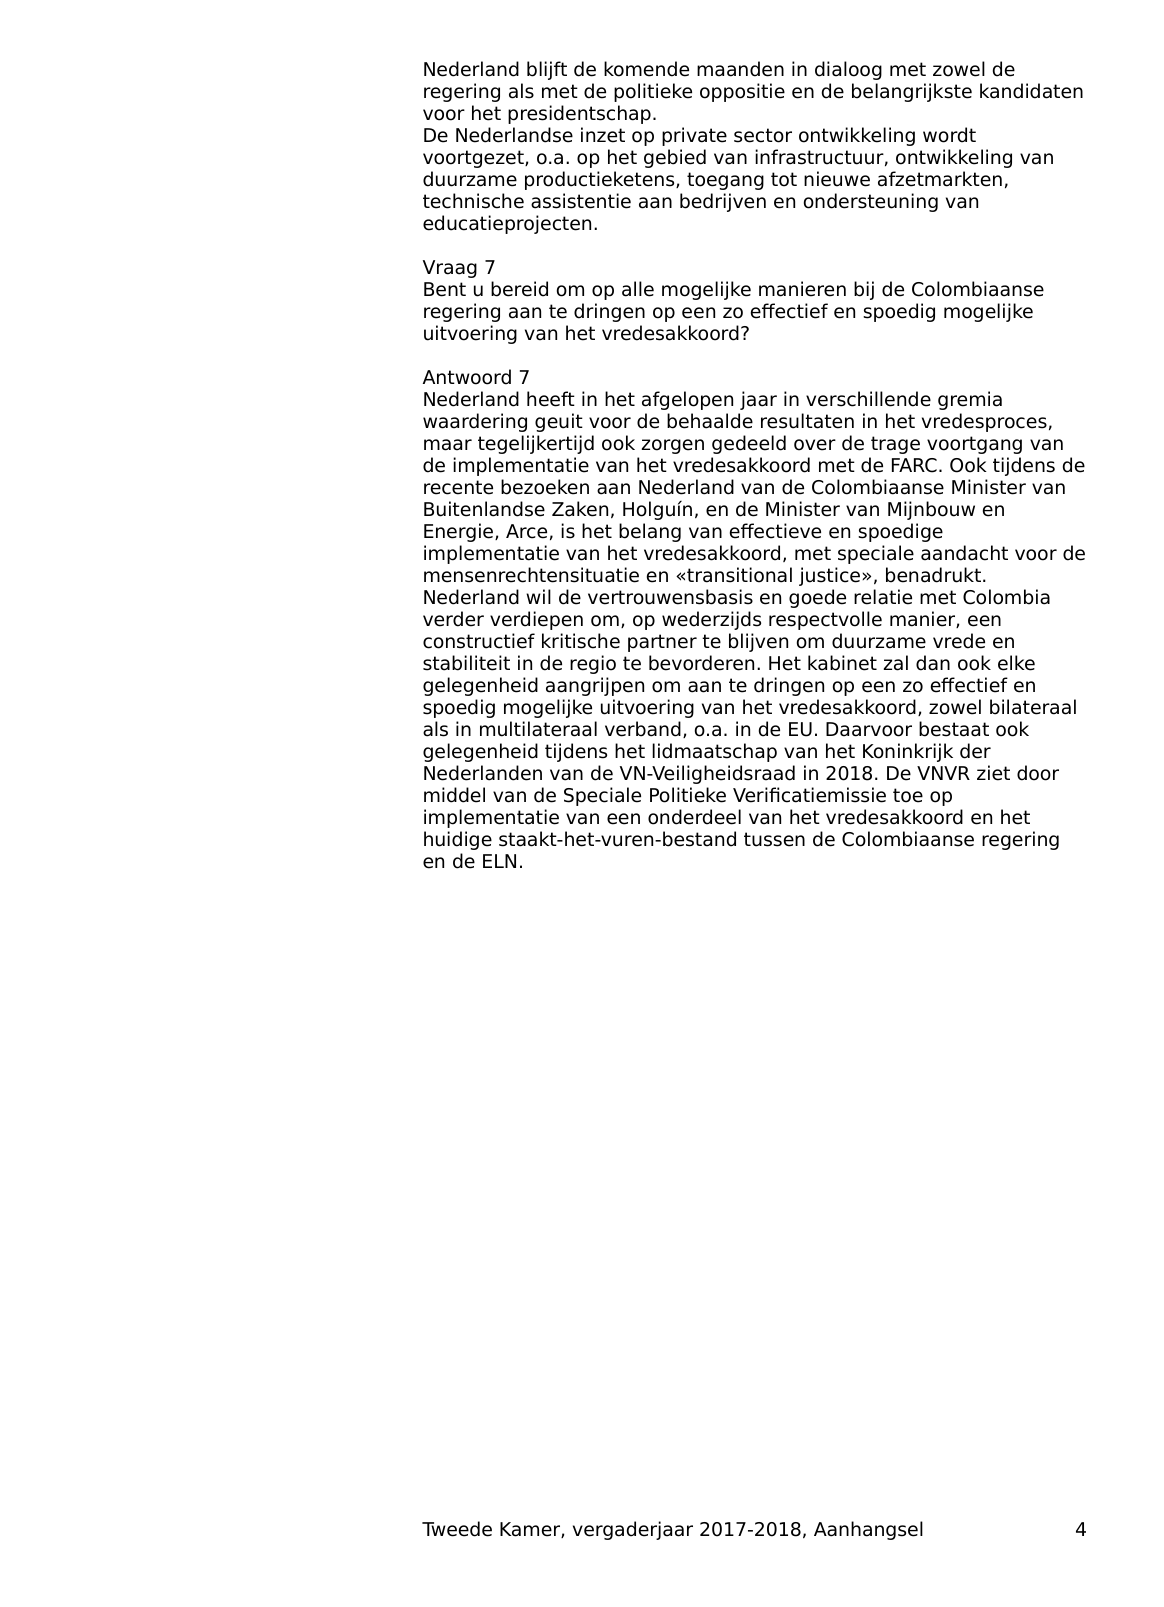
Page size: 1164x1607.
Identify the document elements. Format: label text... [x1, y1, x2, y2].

text De Nederlandse inzet op private sector ontwikkeling wordt voortgezet, o.a. op het gebied van infrastructuur, ontwikkeling van duurzame productieketens, toegang tot nieuwe afzetmarkten, technische assistentie aan bedrijven en ondersteuning van educatieprojecten. [422, 125, 1087, 235]
text Nederland blijft de komende maanden in dialoog met zowel de regering als met de politieke oppositie en de belangrijkste kandidaten voor het presidentschap. [422, 59, 1087, 125]
text Vraag 7 [422, 257, 1087, 279]
text Antwoord 7 [422, 367, 1087, 389]
text Nederland heeft in het afgelopen jaar in verschillende gremia waardering geuit voor de behaalde resultaten in het vredesproces, maar tegelijkertijd ook zorgen gedeeld over de trage voortgang van de implementatie van het vredesakkoord met de FARC. Ook tijdens de recente bezoeken aan Nederland van de Colombiaanse Minister van Buitenlandse Zaken, Holguín, en de Minister van Mijnbouw en Energie, Arce, is het belang van effectieve en spoedige implementatie van het vredesakkoord, met speciale aandacht voor de mensenrechtensituatie en «transitional justice», benadrukt. [422, 389, 1087, 587]
text Bent u bereid om op alle mogelijke manieren bij de Colombiaanse regering aan te dringen op een zo effectief en spoedig mogelijke uitvoering van het vredesakkoord? [422, 279, 1087, 345]
text Nederland wil de vertrouwensbasis en goede relatie met Colombia verder verdiepen om, op wederzijds respectvolle manier, een constructief kritische partner te blijven om duurzame vrede en stabiliteit in de regio te bevorderen. Het kabinet zal dan ook elke gelegenheid aangrijpen om aan te dringen op een zo effectief en spoedig mogelijke uitvoering van het vredesakkoord, zowel bilateraal als in multilateraal verband, o.a. in de EU. Daarvoor bestaat ook gelegenheid tijdens het lidmaatschap van het Koninkrijk der Nederlanden van de VN-Veiligheidsraad in 2018. De VNVR ziet door middel van de Speciale Politieke Verificatiemissie toe op implementatie van een onderdeel van het vredesakkoord en het huidige staakt-het-vuren-bestand tussen de Colombiaanse regering en de ELN. [422, 587, 1087, 873]
